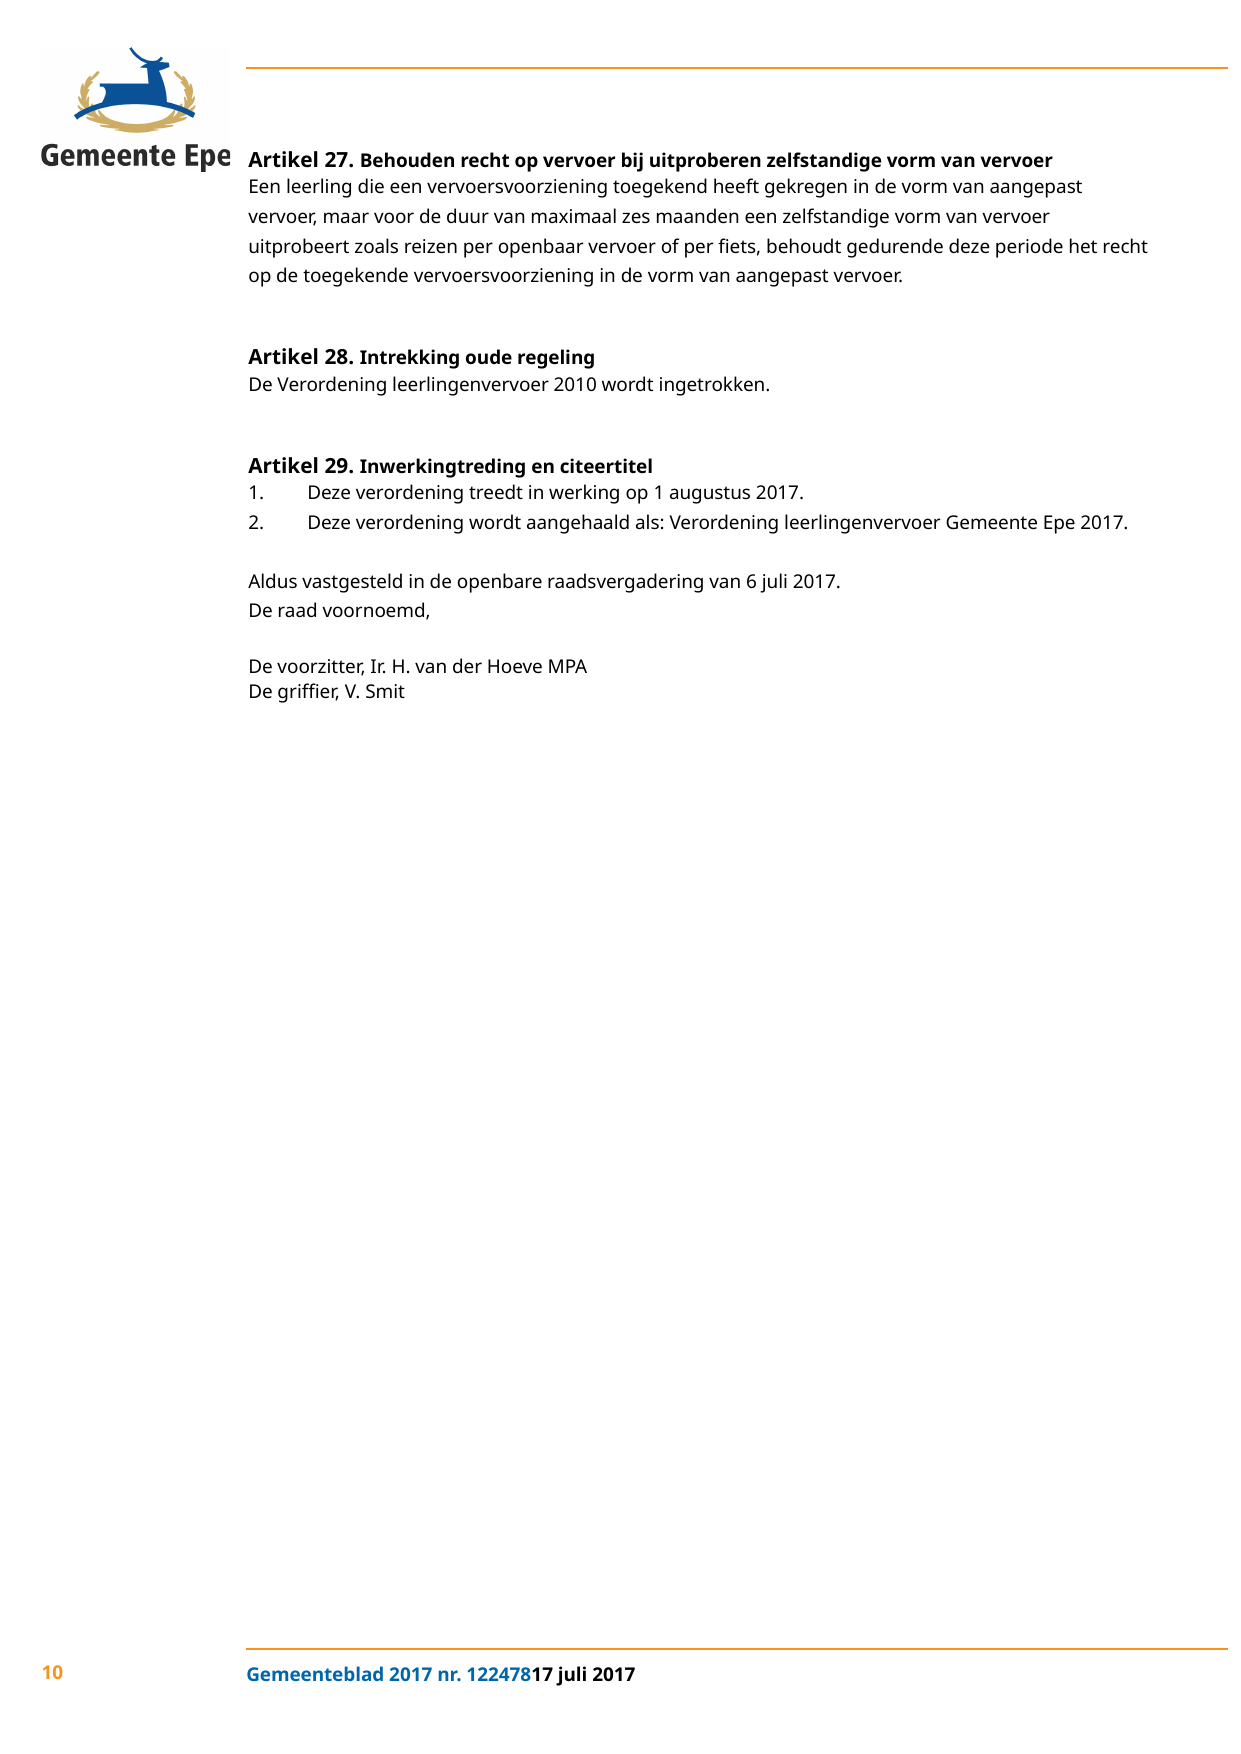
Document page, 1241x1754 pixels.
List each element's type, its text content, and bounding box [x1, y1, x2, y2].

picture [41, 47, 231, 172]
text Een leerling die een vervoersvoorziening toegekend heeft gekregen in de vorm van aangepast vervoer, maar voor de duur van maximaal zes maanden een zelfstandige vorm van vervoer uitprobeert zoals reizen per openbaar vervoer of per fiets, behoudt gedurende deze periode het recht op de toegekende vervoersvoorziening in de vorm van aangepast vervoer. [248, 174, 1152, 288]
list Deze verordening treedt in werking op 1 augustus 2017. [248, 479, 1152, 505]
list Deze verordening wordt aangehaald als: Verordening leerlingenvervoer Gemeente Epe 2017. [248, 509, 1152, 534]
text De griffier, V. Smit [248, 679, 1152, 704]
text De Verordening leerlingenvervoer 2010 wordt ingetrokken. [248, 371, 1152, 397]
text De voorzitter, Ir. H. van der Hoeve MPA [248, 653, 1152, 679]
text Artikel 28. Intrekking oude regeling [248, 342, 1152, 371]
text Artikel 29. Inwerkingtreding en citeertitel [248, 451, 1152, 479]
text Artikel 27. Behouden recht op vervoer bij uitproberen zelfstandige vorm van vervoer [248, 145, 1152, 174]
text De raad voornoemd, [248, 598, 1152, 623]
text Aldus vastgesteld in de openbare raadsvergadering van 6 juli 2017. [248, 568, 1152, 594]
